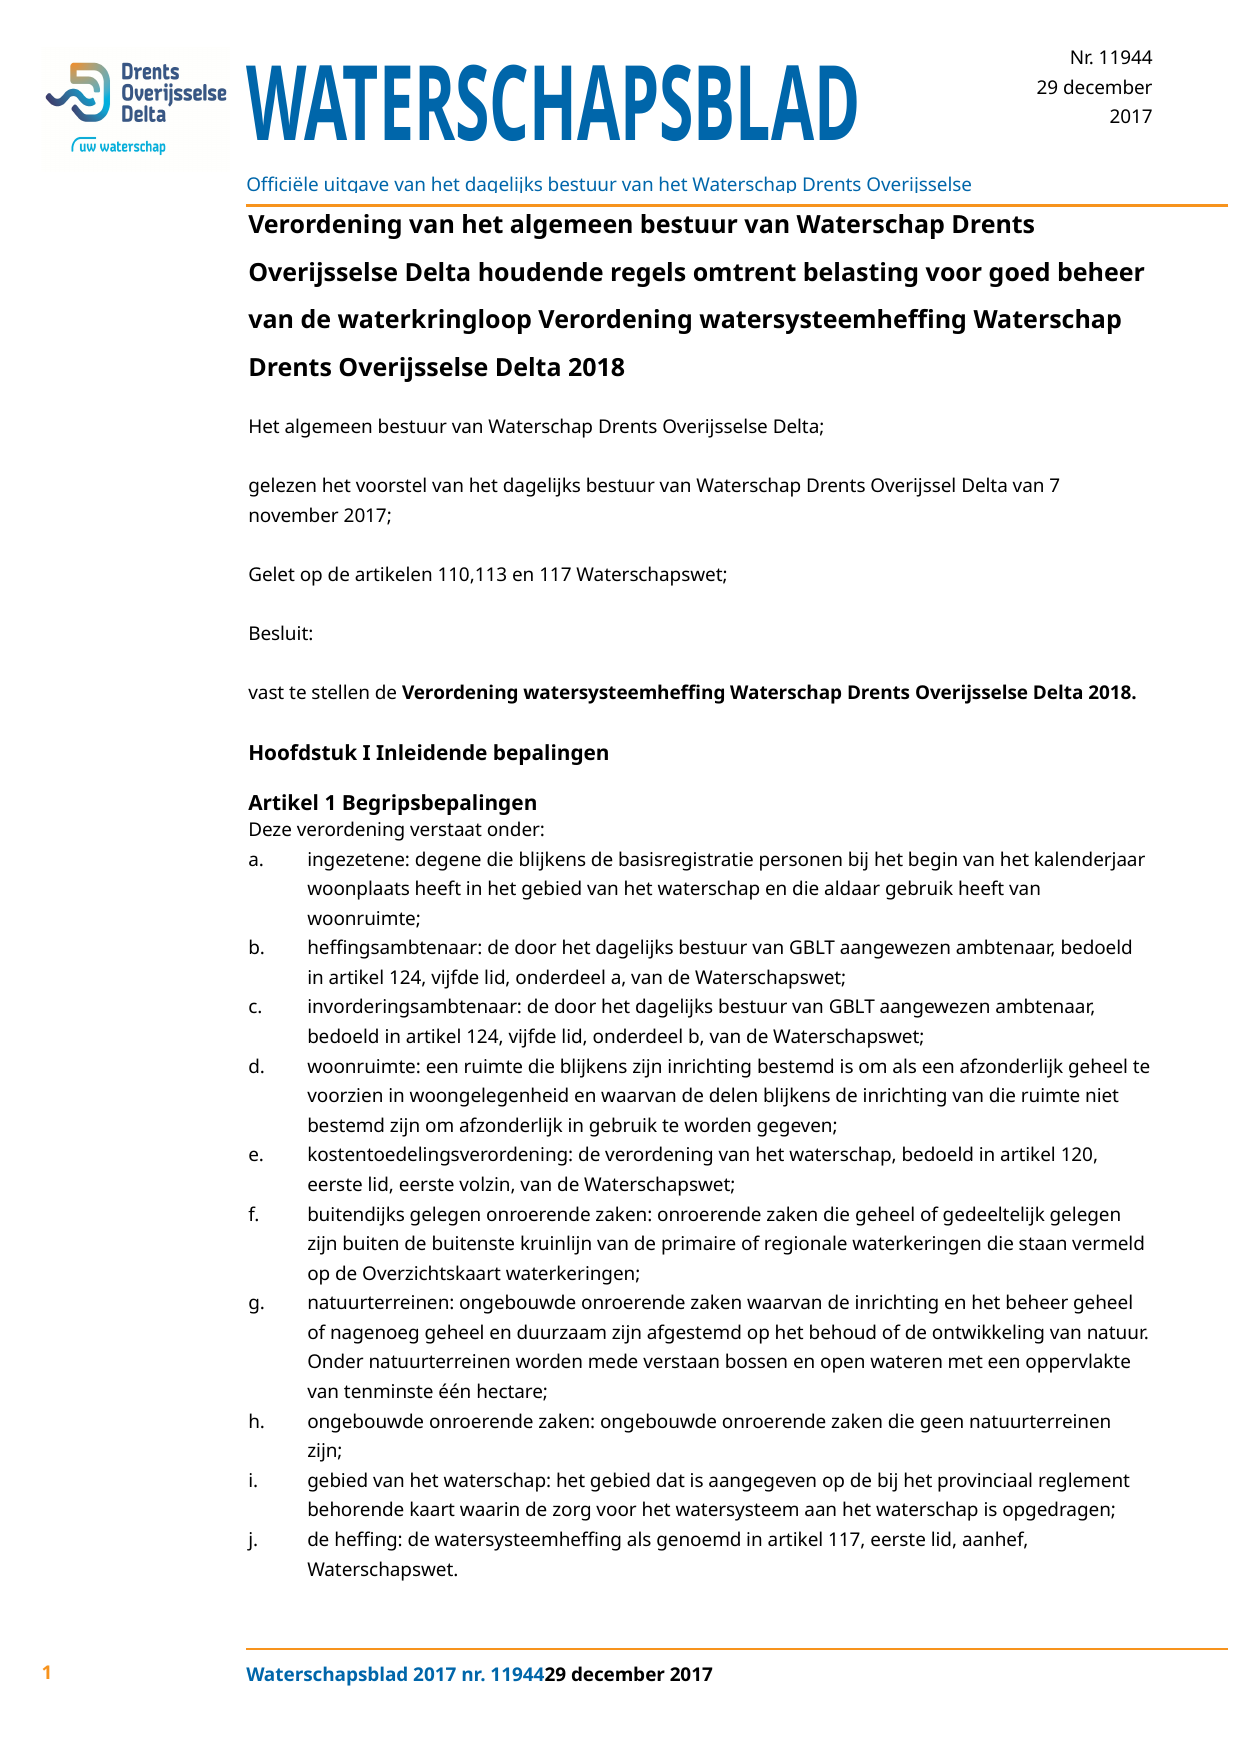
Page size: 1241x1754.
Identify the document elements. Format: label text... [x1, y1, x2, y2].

text Het algemeen bestuur van Waterschap Drents Overijsselse Delta; [248, 413, 1152, 439]
text Verordening van het algemeen bestuur van Waterschap Drents Overijsselse Delta houdende regels omtrent belasting voor goed beheer van de waterkringloop Verordening watersysteemheffing Waterschap Drents Overijsselse Delta 2018 [248, 207, 1152, 384]
list natuurterreinen: ongebouwde onroerende zaken waarvan de inrichting en het beheer geheel of nagenoeg geheel en duurzaam zijn afgestemd op het behoud of de ontwikkeling van natuur. Onder natuurterreinen worden mede verstaan bossen en open wateren met een oppervlakte van tenminste één hectare; [248, 1289, 1152, 1404]
list gebied van het waterschap: het gebied dat is aangegeven op de bij het provinciaal reglement behorende kaart waarin de zorg voor het watersysteem aan het waterschap is opgedragen; [248, 1467, 1152, 1522]
list kostentoedelingsverordening: de verordening van het waterschap, bedoeld in artikel 120, eerste lid, eerste volzin, van de Waterschapswet; [248, 1142, 1152, 1197]
list de heffing: de watersysteemheffing als genoemd in artikel 117, eerste lid, aanhef, Waterschapswet. [248, 1526, 1152, 1582]
list heffingsambtenaar: de door het dagelijks bestuur van GBLT aangewezen ambtenaar, bedoeld in artikel 124, vijfde lid, onderdeel a, van de Waterschapswet; [248, 934, 1152, 990]
text vast te stellen de Verordening watersysteemheffing Waterschap Drents Overijsselse Delta 2018. [248, 679, 1152, 705]
list woonruimte: een ruimte die blijkens zijn inrichting bestemd is om als een afzonderlijk geheel te voorzien in woongelegenheid en waarvan de delen blijkens de inrichting van die ruimte niet bestemd zijn om afzonderlijk in gebruik te worden gegeven; [248, 1053, 1152, 1138]
text Gelet op de artikelen 110,113 en 117 Waterschapswet; [248, 561, 1152, 587]
picture [41, 47, 231, 172]
text Artikel 1 Begripsbepalingen [248, 788, 1152, 816]
list ongebouwde onroerende zaken: ongebouwde onroerende zaken die geen natuurterreinen zijn; [248, 1408, 1152, 1463]
text gelezen het voorstel van het dagelijks bestuur van Waterschap Drents Overijssel Delta van 7 november 2017; [248, 472, 1152, 528]
text Deze verordening verstaat onder: [248, 816, 1152, 842]
list ingezetene: degene die blijkens de basisregistratie personen bij het begin van het kalenderjaar woonplaats heeft in het gebied van het waterschap en die aldaar gebruik heeft van woonruimte; [248, 846, 1152, 931]
text Besluit: [248, 620, 1152, 646]
list invorderingsambtenaar: de door het dagelijks bestuur van GBLT aangewezen ambtenaar, bedoeld in artikel 124, vijfde lid, onderdeel b, van de Waterschapswet; [248, 994, 1152, 1049]
list buitendijks gelegen onroerende zaken: onroerende zaken die geheel of gedeeltelijk gelegen zijn buiten de buitenste kruinlijn van de primaire of regionale waterkeringen die staan vermeld op de Overzichtskaart waterkeringen; [248, 1201, 1152, 1286]
text Hoofdstuk I Inleidende bepalingen [248, 738, 1152, 767]
